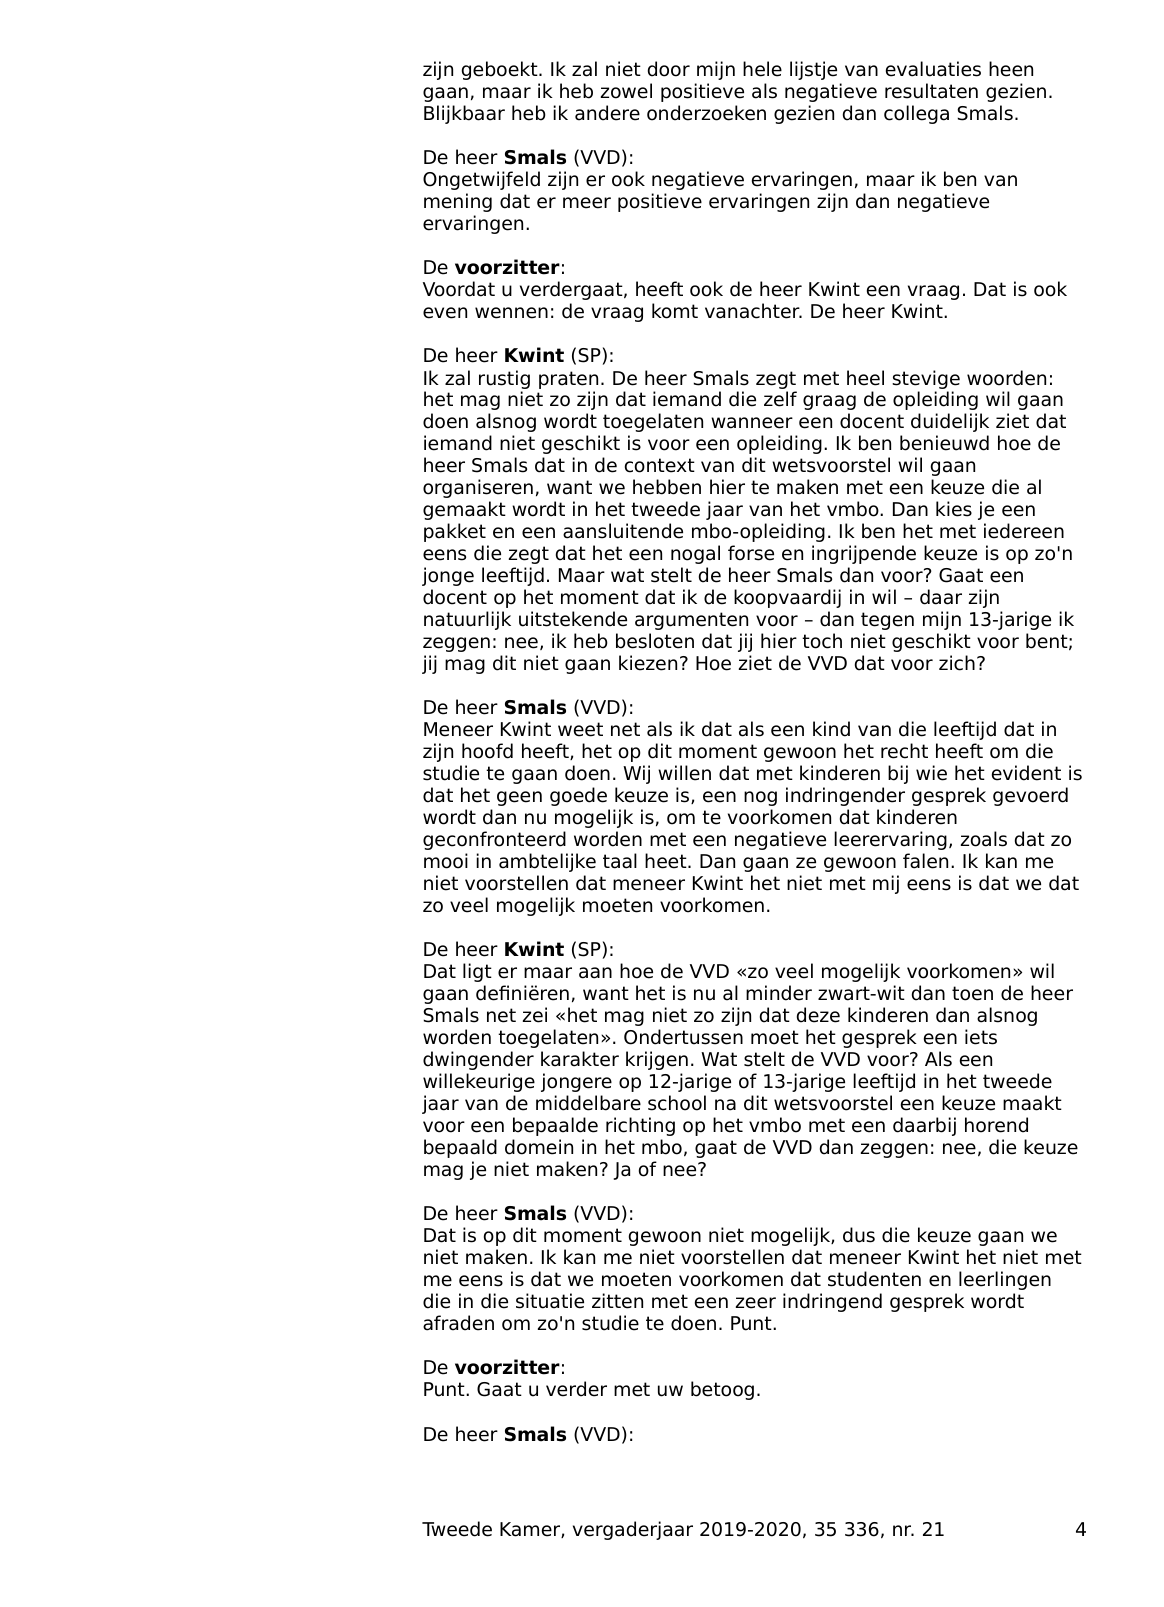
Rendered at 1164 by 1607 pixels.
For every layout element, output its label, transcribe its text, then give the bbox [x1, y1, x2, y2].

text Ik zal rustig praten. De heer Smals zegt met heel stevige woorden: het mag niet zo zijn dat iemand die zelf graag de opleiding wil gaan doen alsnog wordt toegelaten wanneer een docent duidelijk ziet dat iemand niet geschikt is voor een opleiding. Ik ben benieuwd hoe de heer Smals dat in de context van dit wetsvoorstel wil gaan organiseren, want we hebben hier te maken met een keuze die al gemaakt wordt in het tweede jaar van het vmbo. Dan kies je een pakket en een aansluitende mbo-opleiding. Ik ben het met iedereen eens die zegt dat het een nogal forse en ingrijpende keuze is op zo'n jonge leeftijd. Maar wat stelt de heer Smals dan voor? Gaat een docent op het moment dat ik de koopvaardij in wil – daar zijn natuurlijk uitstekende argumenten voor – dan tegen mijn 13-jarige ik zeggen: nee, ik heb besloten dat jij hier toch niet geschikt voor bent; jij mag dit niet gaan kiezen? Hoe ziet de VVD dat voor zich? [422, 367, 1087, 675]
text Punt. Gaat u verder met uw betoog. [422, 1379, 1087, 1401]
text Ongetwijfeld zijn er ook negatieve ervaringen, maar ik ben van mening dat er meer positieve ervaringen zijn dan negatieve ervaringen. [422, 169, 1087, 235]
text De voorzitter: [422, 1357, 1087, 1379]
text Dat ligt er maar aan hoe de VVD «zo veel mogelijk voorkomen» wil gaan definiëren, want het is nu al minder zwart-wit dan toen de heer Smals net zei «het mag niet zo zijn dat deze kinderen dan alsnog worden toegelaten». Ondertussen moet het gesprek een iets dwingender karakter krijgen. Wat stelt de VVD voor? Als een willekeurige jongere op 12-jarige of 13-jarige leeftijd in het tweede jaar van de middelbare school na dit wetsvoorstel een keuze maakt voor een bepaalde richting op het vmbo met een daarbij horend bepaald domein in het mbo, gaat de VVD dan zeggen: nee, die keuze mag je niet maken? Ja of nee? [422, 961, 1087, 1181]
text De heer Smals (VVD): [422, 147, 1087, 169]
text Dat is op dit moment gewoon niet mogelijk, dus die keuze gaan we niet maken. Ik kan me niet voorstellen dat meneer Kwint het niet met me eens is dat we moeten voorkomen dat studenten en leerlingen die in die situatie zitten met een zeer indringend gesprek wordt afraden om zo'n studie te doen. Punt. [422, 1225, 1087, 1335]
text De heer Smals (VVD): [422, 697, 1087, 719]
text Voordat u verdergaat, heeft ook de heer Kwint een vraag. Dat is ook even wennen: de vraag komt vanachter. De heer Kwint. [422, 279, 1087, 323]
text De heer Kwint (SP): [422, 345, 1087, 367]
text De heer Smals (VVD): [422, 1203, 1087, 1225]
text Meneer Kwint weet net als ik dat als een kind van die leeftijd dat in zijn hoofd heeft, het op dit moment gewoon het recht heeft om die studie te gaan doen. Wij willen dat met kinderen bij wie het evident is dat het geen goede keuze is, een nog indringender gesprek gevoerd wordt dan nu mogelijk is, om te voorkomen dat kinderen geconfronteerd worden met een negatieve leerervaring, zoals dat zo mooi in ambtelijke taal heet. Dan gaan ze gewoon falen. Ik kan me niet voorstellen dat meneer Kwint het niet met mij eens is dat we dat zo veel mogelijk moeten voorkomen. [422, 719, 1087, 917]
text De heer Kwint (SP): [422, 939, 1087, 961]
text De heer Smals (VVD): [422, 1423, 1087, 1445]
text zijn geboekt. Ik zal niet door mijn hele lijstje van evaluaties heen gaan, maar ik heb zowel positieve als negatieve resultaten gezien. Blijkbaar heb ik andere onderzoeken gezien dan collega Smals. [422, 59, 1087, 125]
text De voorzitter: [422, 257, 1087, 279]
